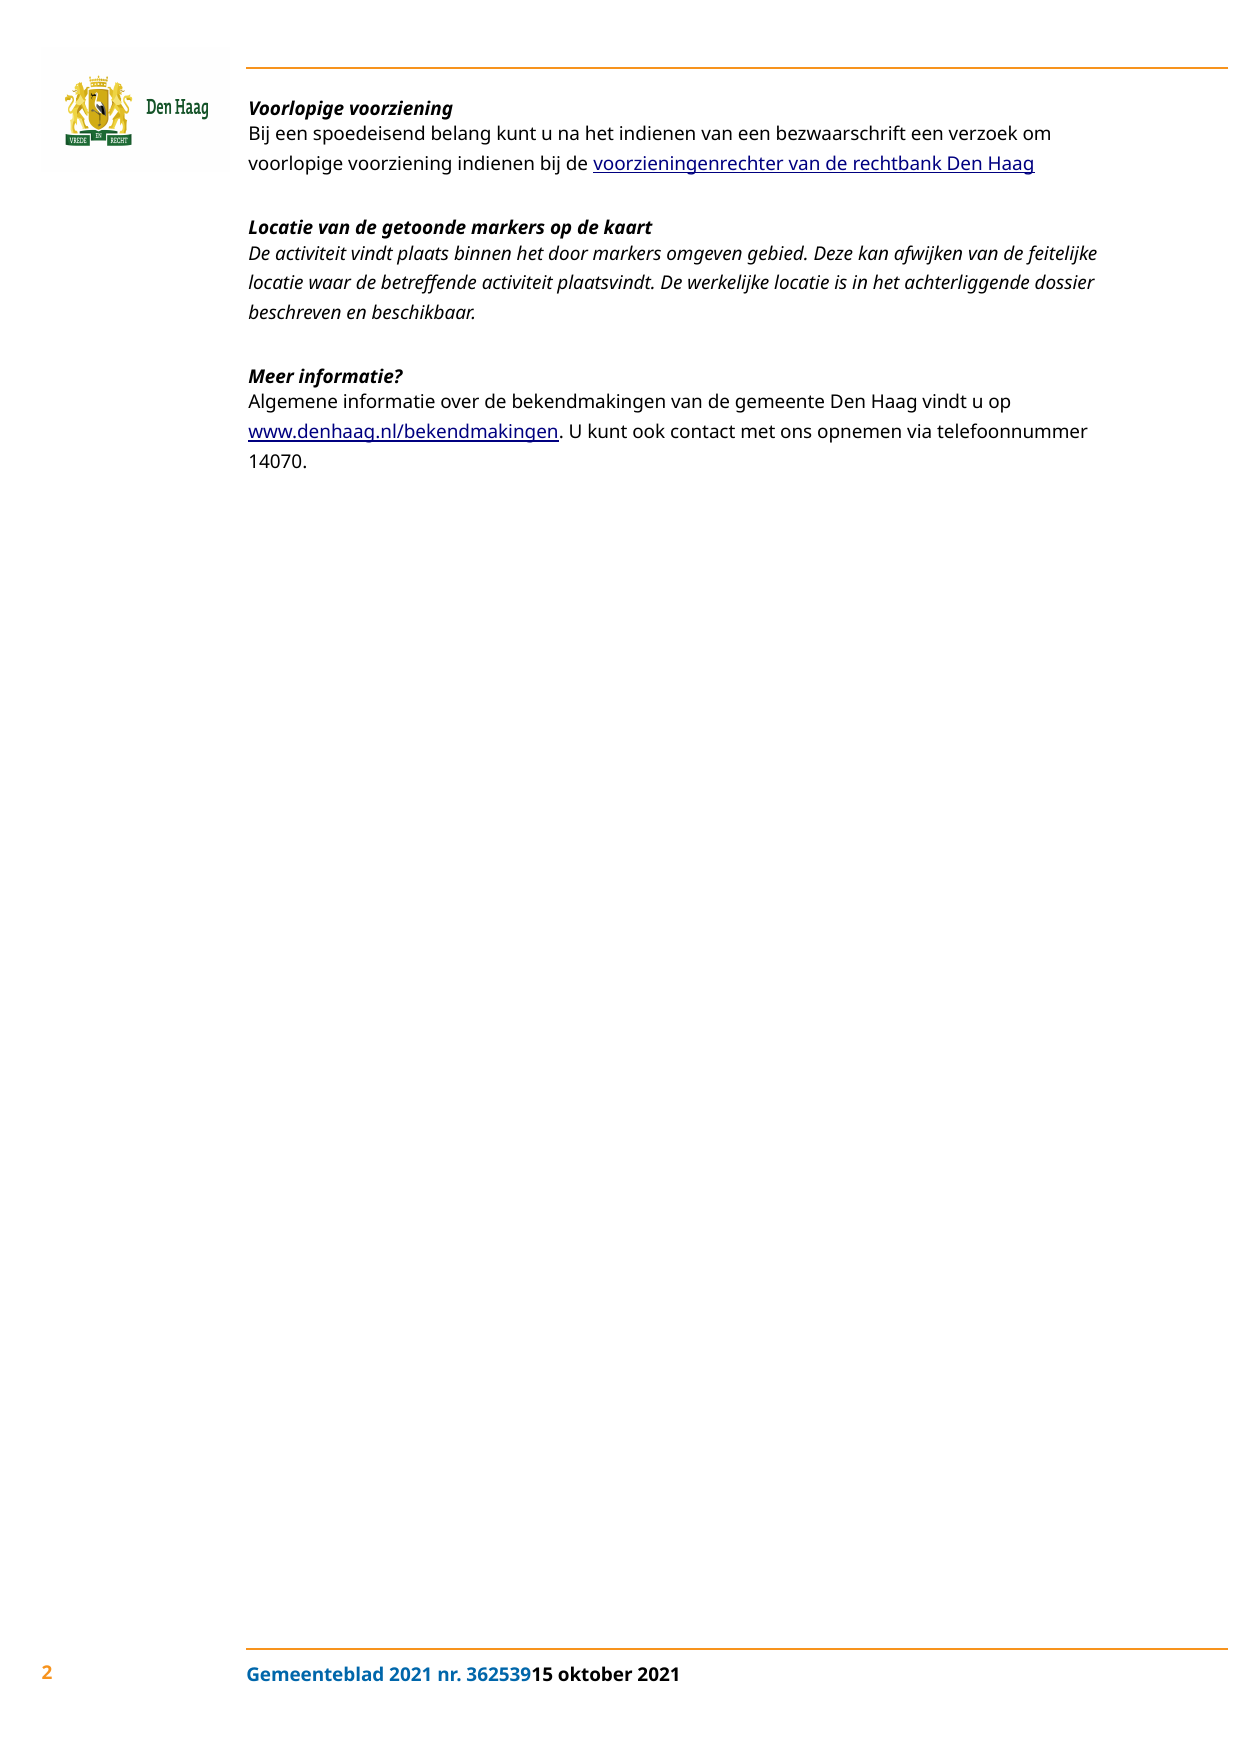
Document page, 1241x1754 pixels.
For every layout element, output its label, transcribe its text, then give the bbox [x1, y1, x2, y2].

picture [41, 47, 231, 172]
text De activiteit vindt plaats binnen het door markers omgeven gebied. Deze kan afwijken van de feitelijke locatie waar de betreffende activiteit plaatsvindt. De werkelijke locatie is in het achterliggende dossier beschreven en beschikbaar. [248, 240, 1152, 325]
text Meer informatie? [248, 363, 1152, 389]
text Bij een spoedeisend belang kunt u na het indienen van een bezwaarschrift een verzoek om voorlopige voorziening indienen bij de voorzieningenrechter van de rechtbank Den Haag [248, 121, 1152, 176]
text Voorlopige voorziening [248, 95, 1152, 121]
text Algemene informatie over de bekendmakingen van de gemeente Den Haag vindt u op www.denhaag.nl/bekendmakingen. U kunt ook contact met ons opnemen via telefoonnummer 14070. [248, 389, 1152, 473]
text Locatie van de getoonde markers op de kaart [248, 214, 1152, 240]
